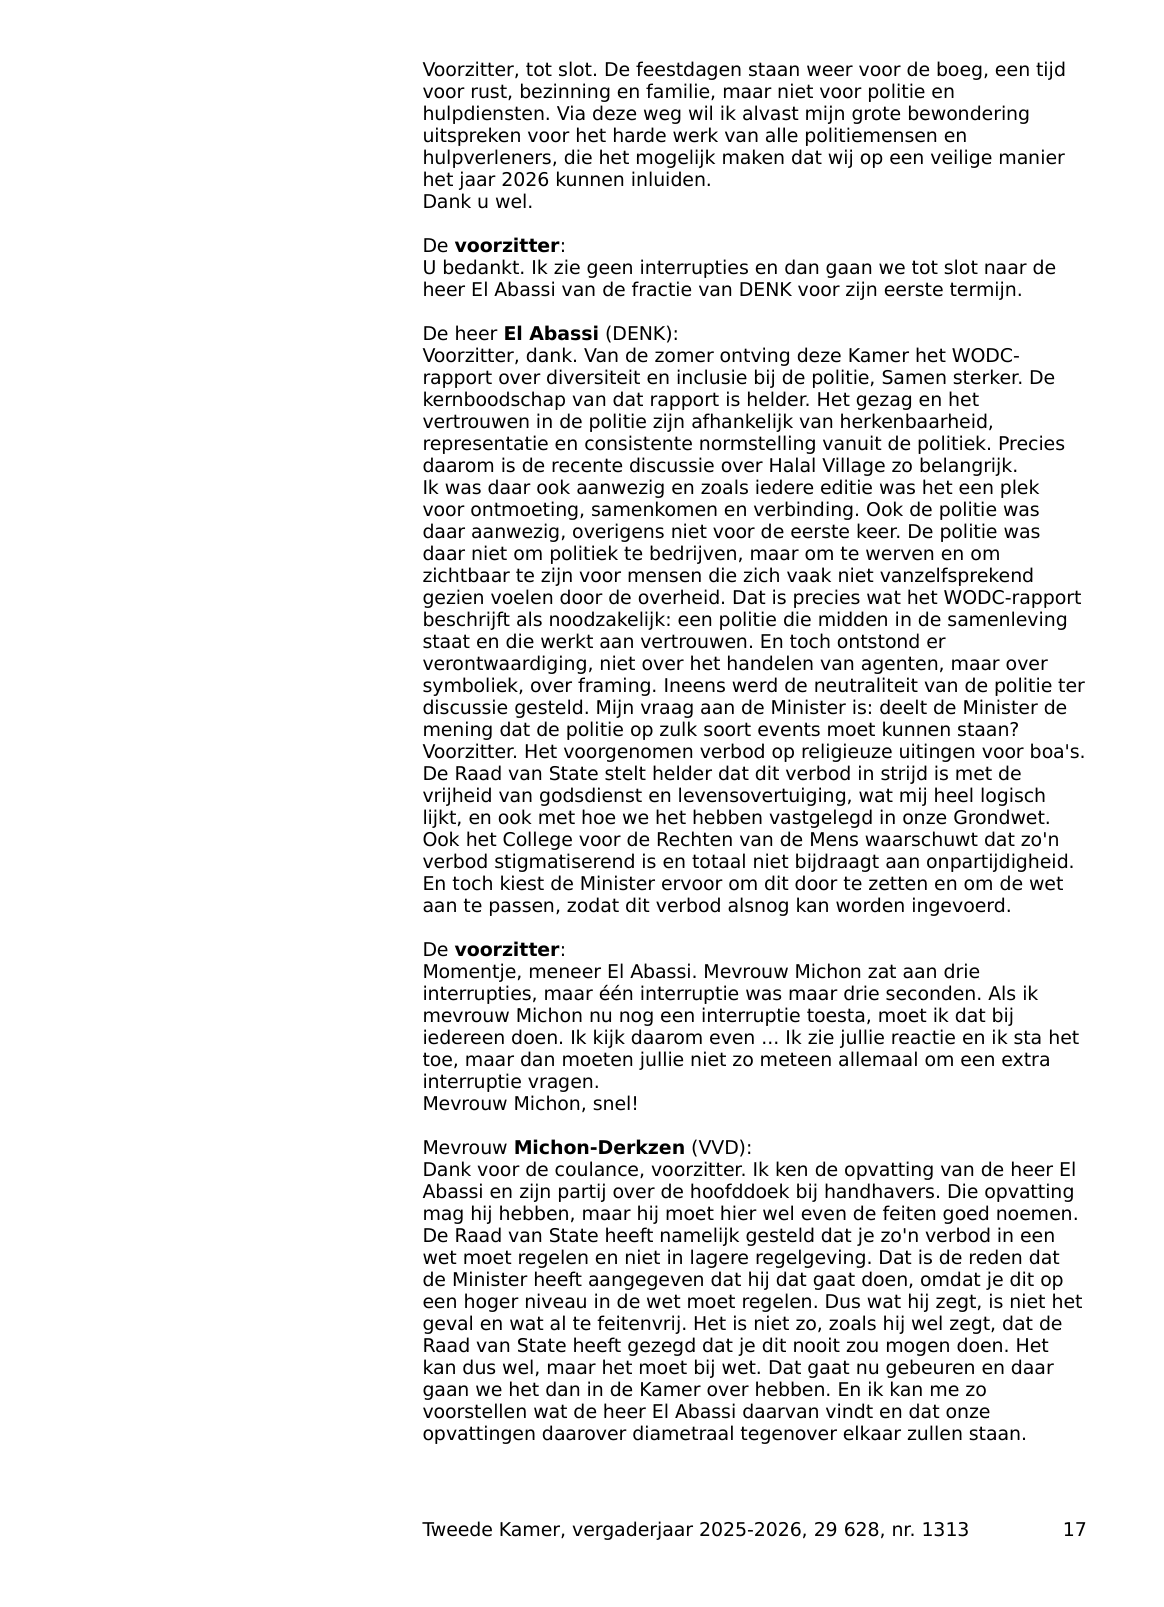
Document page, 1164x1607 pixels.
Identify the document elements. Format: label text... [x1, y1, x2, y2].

text Voorzitter. Het voorgenomen verbod op religieuze uitingen voor boa's. De Raad van State stelt helder dat dit verbod in strijd is met de vrijheid van godsdienst en levensovertuiging, wat mij heel logisch lijkt, en ook met hoe we het hebben vastgelegd in onze Grondwet. Ook het College voor de Rechten van de Mens waarschuwt dat zo'n verbod stigmatiserend is en totaal niet bijdraagt aan onpartijdigheid. En toch kiest de Minister ervoor om dit door te zetten en om de wet aan te passen, zodat dit verbod alsnog kan worden ingevoerd. [422, 741, 1087, 917]
text Ik was daar ook aanwezig en zoals iedere editie was het een plek voor ontmoeting, samenkomen en verbinding. Ook de politie was daar aanwezig, overigens niet voor de eerste keer. De politie was daar niet om politiek te bedrijven, maar om te werven en om zichtbaar te zijn voor mensen die zich vaak niet vanzelfsprekend gezien voelen door de overheid. Dat is precies wat het WODC-rapport beschrijft als noodzakelijk: een politie die midden in de samenleving staat en die werkt aan vertrouwen. En toch ontstond er verontwaardiging, niet over het handelen van agenten, maar over symboliek, over framing. Ineens werd de neutraliteit van de politie ter discussie gesteld. Mijn vraag aan de Minister is: deelt de Minister de mening dat de politie op zulk soort events moet kunnen staan? [422, 477, 1087, 741]
text De heer El Abassi (DENK): [422, 323, 1087, 345]
text Voorzitter, tot slot. De feestdagen staan weer voor de boeg, een tijd voor rust, bezinning en familie, maar niet voor politie en hulpdiensten. Via deze weg wil ik alvast mijn grote bewondering uitspreken voor het harde werk van alle politiemensen en hulpverleners, die het mogelijk maken dat wij op een veilige manier het jaar 2026 kunnen inluiden. [422, 59, 1087, 191]
text Mevrouw Michon, snel! [422, 1093, 1087, 1115]
text Voorzitter, dank. Van de zomer ontving deze Kamer het WODC-rapport over diversiteit en inclusie bij de politie, Samen sterker. De kernboodschap van dat rapport is helder. Het gezag en het vertrouwen in de politie zijn afhankelijk van herkenbaarheid, representatie en consistente normstelling vanuit de politiek. Precies daarom is de recente discussie over Halal Village zo belangrijk. [422, 345, 1087, 477]
text Momentje, meneer El Abassi. Mevrouw Michon zat aan drie interrupties, maar één interruptie was maar drie seconden. Als ik mevrouw Michon nu nog een interruptie toesta, moet ik dat bij iedereen doen. Ik kijk daarom even ... Ik zie jullie reactie en ik sta het toe, maar dan moeten jullie niet zo meteen allemaal om een extra interruptie vragen. [422, 961, 1087, 1093]
text De voorzitter: [422, 235, 1087, 257]
text Dank voor de coulance, voorzitter. Ik ken de opvatting van de heer El Abassi en zijn partij over de hoofddoek bij handhavers. Die opvatting mag hij hebben, maar hij moet hier wel even de feiten goed noemen. De Raad van State heeft namelijk gesteld dat je zo'n verbod in een wet moet regelen en niet in lagere regelgeving. Dat is de reden dat de Minister heeft aangegeven dat hij dat gaat doen, omdat je dit op een hoger niveau in de wet moet regelen. Dus wat hij zegt, is niet het geval en wat al te feitenvrij. Het is niet zo, zoals hij wel zegt, dat de Raad van State heeft gezegd dat je dit nooit zou mogen doen. Het kan dus wel, maar het moet bij wet. Dat gaat nu gebeuren en daar gaan we het dan in de Kamer over hebben. En ik kan me zo voorstellen wat de heer El Abassi daarvan vindt en dat onze opvattingen daarover diametraal tegenover elkaar zullen staan. [422, 1159, 1087, 1444]
text Dank u wel. [422, 191, 1087, 213]
text U bedankt. Ik zie geen interrupties en dan gaan we tot slot naar de heer El Abassi van de fractie van DENK voor zijn eerste termijn. [422, 257, 1087, 301]
text De voorzitter: [422, 939, 1087, 961]
text Mevrouw Michon-Derkzen (VVD): [422, 1137, 1087, 1159]
